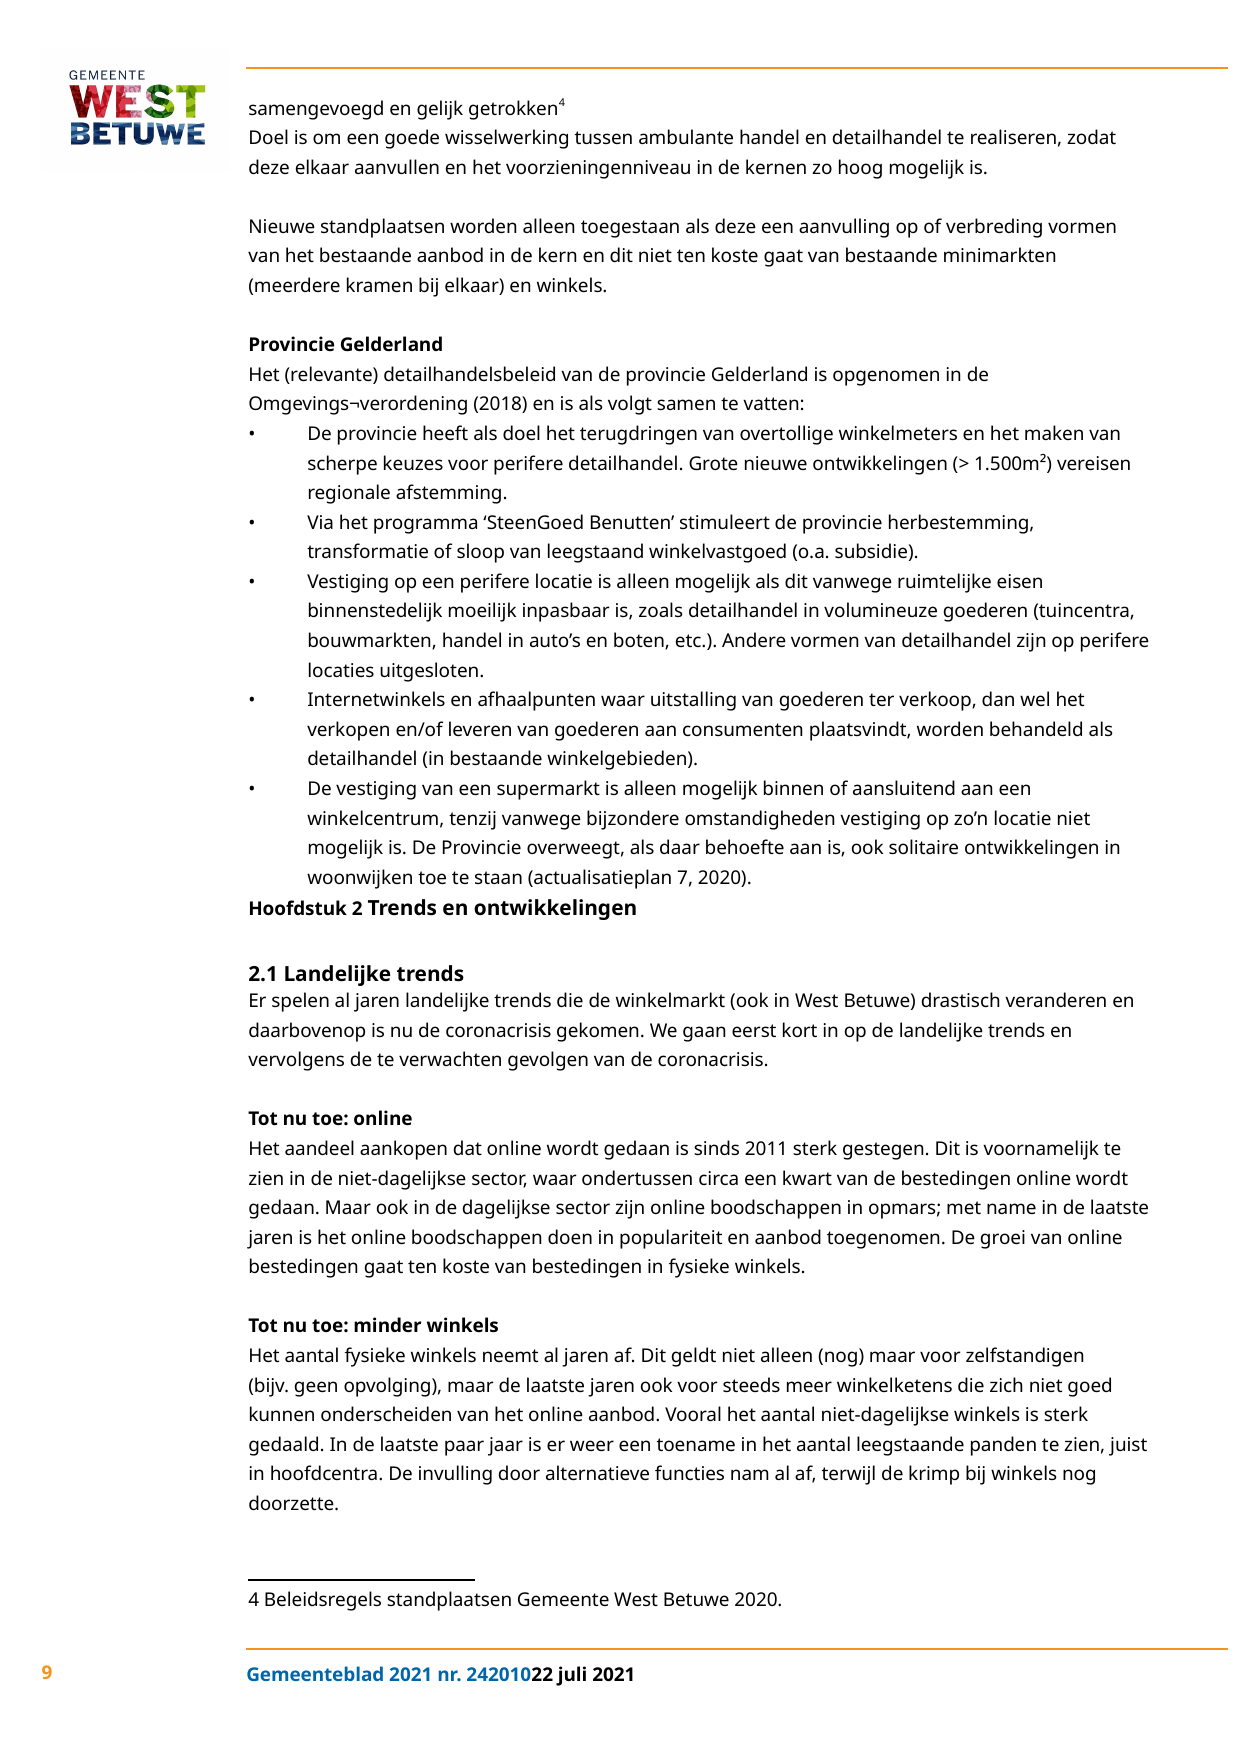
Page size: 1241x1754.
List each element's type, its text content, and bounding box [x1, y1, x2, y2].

text Het (relevante) detailhandelsbeleid van de provincie Gelderland is opgenomen in de Omgevings¬verordening (2018) en is als volgt samen te vatten: [248, 361, 1152, 416]
text samengevoegd en gelijk getrokken [248, 95, 1152, 121]
text Provincie Gelderland [248, 331, 1152, 357]
text Hoofdstuk 2 Trends en ontwikkelingen [248, 893, 1152, 922]
text Het aandeel aankopen dat online wordt gedaan is sinds 2011 sterk gestegen. Dit is voornamelijk te zien in de niet-dagelijkse sector, waar ondertussen circa een kwart van de bestedingen online wordt gedaan. Maar ook in de dagelijkse sector zijn online boodschappen in opmars; met name in de laatste jaren is het online boodschappen doen in populariteit en aanbod toegenomen. De groei van online bestedingen gaat ten koste van bestedingen in fysieke winkels. [248, 1135, 1152, 1279]
text Nieuwe standplaatsen worden alleen toegestaan als deze een aanvulling op of verbreding vormen van het bestaande aanbod in de kern en dit niet ten koste gaat van bestaande minimarkten (meerdere kramen bij elkaar) en winkels. [248, 213, 1152, 298]
text Doel is om een goede wisselwerking tussen ambulante handel en detailhandel te realiseren, zodat deze elkaar aanvullen en het voorzieningenniveau in de kernen zo hoog mogelijk is. [248, 124, 1152, 180]
list De vestiging van een supermarkt is alleen mogelijk binnen of aansluitend aan een winkelcentrum, tenzij vanwege bijzondere omstandigheden vestiging op zo’n locatie niet mogelijk is. De Provincie overweegt, als daar behoefte aan is, ook solitaire ontwikkelingen in woonwijken toe te staan (actualisatieplan 7, 2020). [248, 775, 1152, 890]
text Tot nu toe: online [248, 1106, 1152, 1131]
text Het aantal fysieke winkels neemt al jaren af. Dit geldt niet alleen (nog) maar voor zelfstandigen [248, 1342, 1152, 1368]
text 2.1 Landelijke trends [248, 959, 1152, 987]
list Internetwinkels en afhaalpunten waar uitstalling van goederen ter verkoop, dan wel het verkopen en/of leveren van goederen aan consumenten plaatsvindt, worden behandeld als detailhandel (in bestaande winkelgebieden). [248, 686, 1152, 771]
picture [41, 47, 231, 172]
text (bijv. geen opvolging), maar de laatste jaren ook voor steeds meer winkelketens die zich niet goed kunnen onderscheiden van het online aanbod. Vooral het aantal niet-dagelijkse winkels is sterk gedaald. In de laatste paar jaar is er weer een toename in het aantal leegstaande panden te zien, juist in hoofdcentra. De invulling door alternatieve functies nam al af, terwijl de krimp bij winkels nog doorzette. [248, 1372, 1152, 1516]
list Vestiging op een perifere locatie is alleen mogelijk als dit vanwege ruimtelijke eisen binnenstedelijk moeilijk inpasbaar is, zoals detailhandel in volumineuze goederen (tuincentra, bouwmarkten, handel in auto’s en boten, etc.). Andere vormen van detailhandel zijn op perifere locaties uitgesloten. [248, 568, 1152, 683]
text Beleidsregels standplaatsen Gemeente West Betuwe 2020. [248, 1586, 1152, 1612]
text Er spelen al jaren landelijke trends die de winkelmarkt (ook in West Betuwe) drastisch veranderen en daarbovenop is nu de coronacrisis gekomen. We gaan eerst kort in op de landelijke trends en vervolgens de te verwachten gevolgen van de coronacrisis. [248, 987, 1152, 1072]
list Via het programma ‘SteenGoed Benutten’ stimuleert de provincie herbestemming, transformatie of sloop van leegstaand winkelvastgoed (o.a. subsidie). [248, 509, 1152, 564]
list De provincie heeft als doel het terugdringen van overtollige winkelmeters en het maken van scherpe keuzes voor perifere detailhandel. Grote nieuwe ontwikkelingen (> 1.500m²) vereisen regionale afstemming. [248, 420, 1152, 505]
text Tot nu toe: minder winkels [248, 1313, 1152, 1338]
